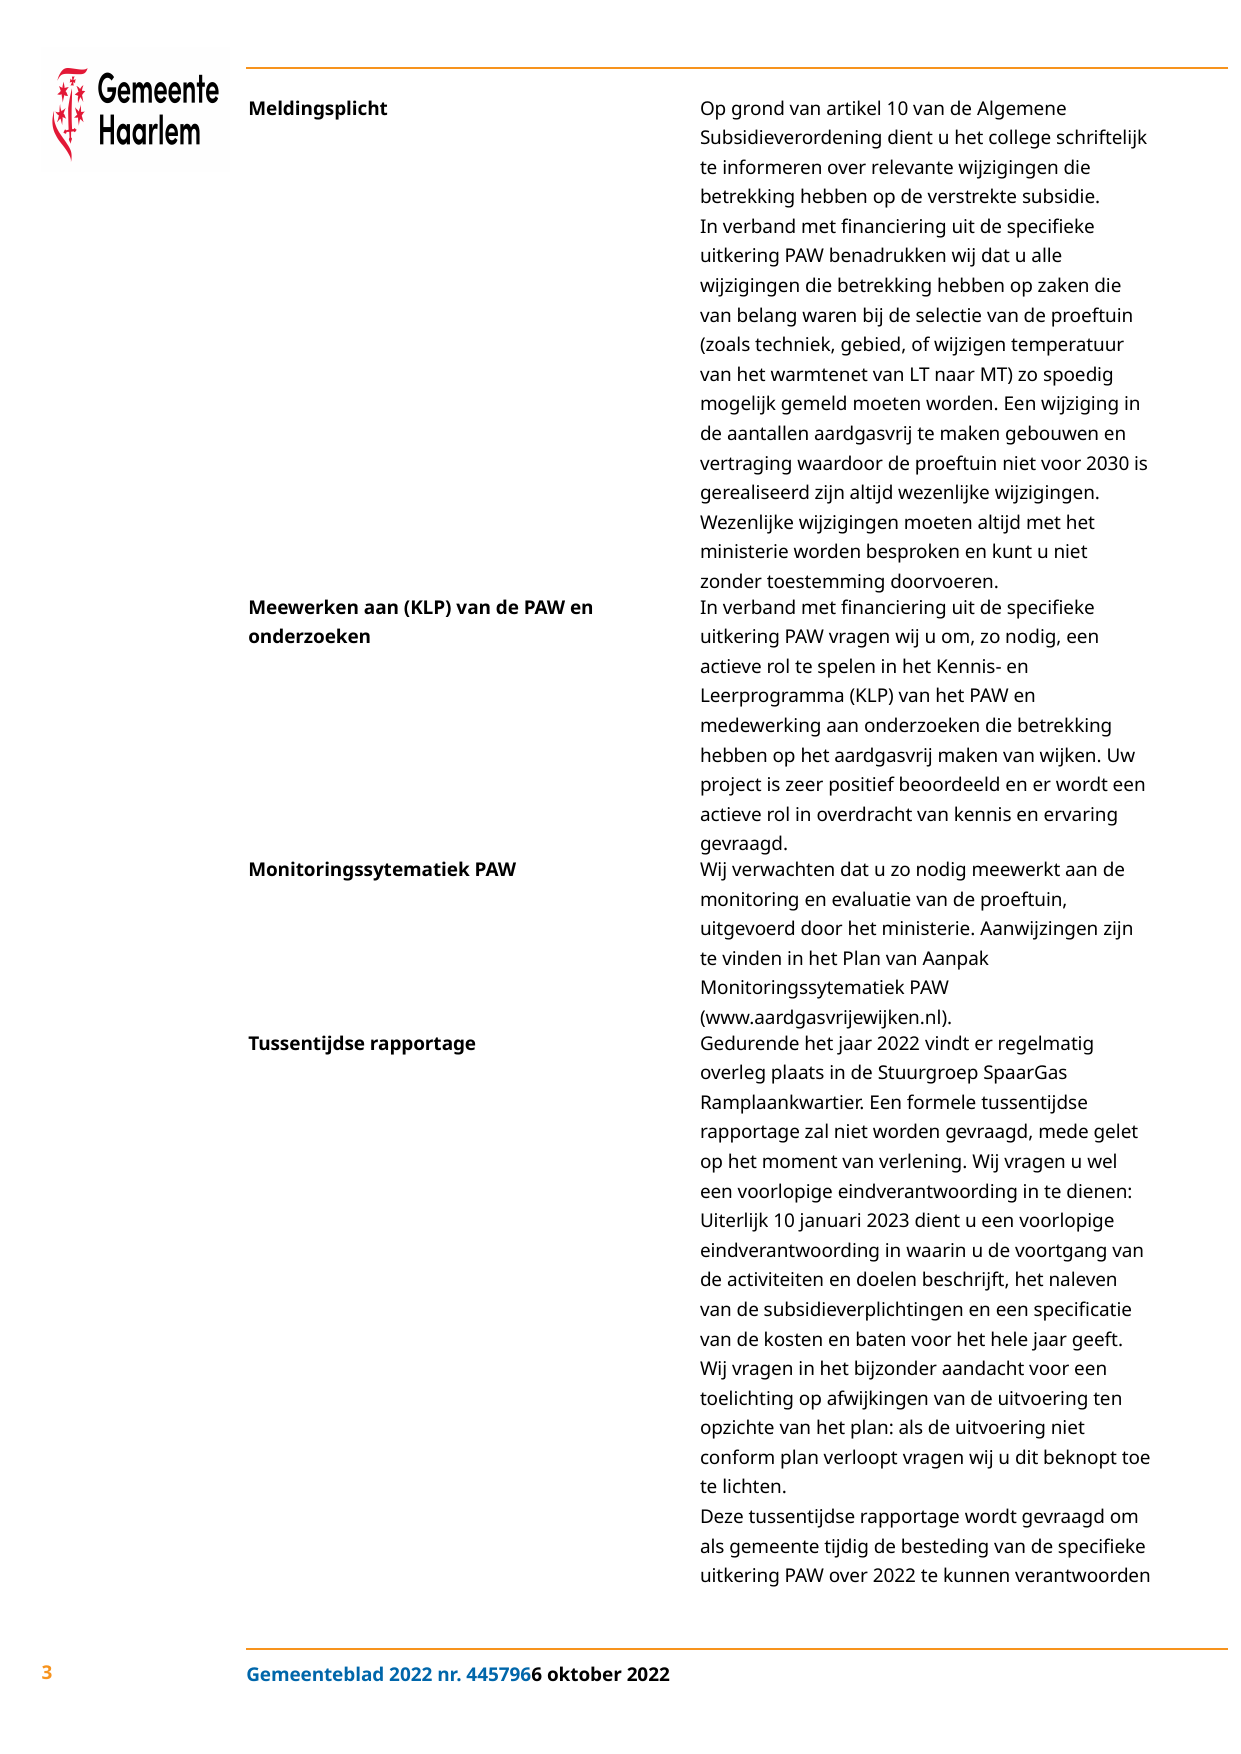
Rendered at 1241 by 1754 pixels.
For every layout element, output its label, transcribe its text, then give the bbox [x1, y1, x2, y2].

table_cell In verband met financiering uit de specifieke uitkering PAW vragen wij u om, zo nodig, een actieve rol te spelen in het Kennis- en Leerprogramma (KLP) van het PAW en medewerking aan onderzoeken die betrekking hebben op het aardgasvrij maken van wijken. Uw project is zeer positief beoordeeld en er wordt een actieve rol in overdracht van kennis en ervaring gevraagd. [700, 594, 1152, 856]
table_cell Op grond van artikel 10 van de Algemene Subsidieverordening dient u het college schriftelijk te informeren over relevante wijzigingen die betrekking hebben op de verstrekte subsidie. In verband met financiering uit de specifieke uitkering PAW benadrukken wij dat u alle wijzigingen die betrekking hebben op zaken die van belang waren bij de selectie van de proeftuin (zoals techniek, gebied, of wijzigen temperatuur van het warmtenet van LT naar MT) zo spoedig mogelijk gemeld moeten worden. Een wijziging in de aantallen aardgasvrij te maken gebouwen en vertraging waardoor de proeftuin niet voor 2030 is gerealiseerd zijn altijd wezenlijke wijzigingen. Wezenlijke wijzigingen moeten altijd met het ministerie worden besproken en kunt u niet zonder toestemming doorvoeren. [700, 95, 1152, 594]
picture [41, 47, 231, 172]
table_cell Monitoringssytematiek PAW [248, 856, 700, 1030]
table_cell Tussentijdse rapportage [248, 1030, 700, 1588]
table_cell Wij verwachten dat u zo nodig meewerkt aan de monitoring en evaluatie van de proeftuin, uitgevoerd door het ministerie. Aanwijzingen zijn te vinden in het Plan van Aanpak Monitoringssytematiek PAW (www.aardgasvrijewijken.nl). [700, 856, 1152, 1030]
table_cell Meewerken aan (KLP) van de PAW en onderzoeken [248, 594, 700, 856]
table_cell Meldingsplicht [248, 95, 700, 594]
table_cell Gedurende het jaar 2022 vindt er regelmatig overleg plaats in de Stuurgroep SpaarGas Ramplaankwartier. Een formele tussentijdse rapportage zal niet worden gevraagd, mede gelet op het moment van verlening. Wij vragen u wel een voorlopige eindverantwoording in te dienen: Uiterlijk 10 januari 2023 dient u een voorlopige eindverantwoording in waarin u de voortgang van de activiteiten en doelen beschrijft, het naleven van de subsidieverplichtingen en een specificatie van de kosten en baten voor het hele jaar geeft. Wij vragen in het bijzonder aandacht voor een toelichting op afwijkingen van de uitvoering ten opzichte van het plan: als de uitvoering niet conform plan verloopt vragen wij u dit beknopt toe te lichten. Deze tussentijdse rapportage wordt gevraagd om als gemeente tijdig de besteding van de specifieke uitkering PAW over 2022 te kunnen verantwoorden [700, 1030, 1152, 1588]
